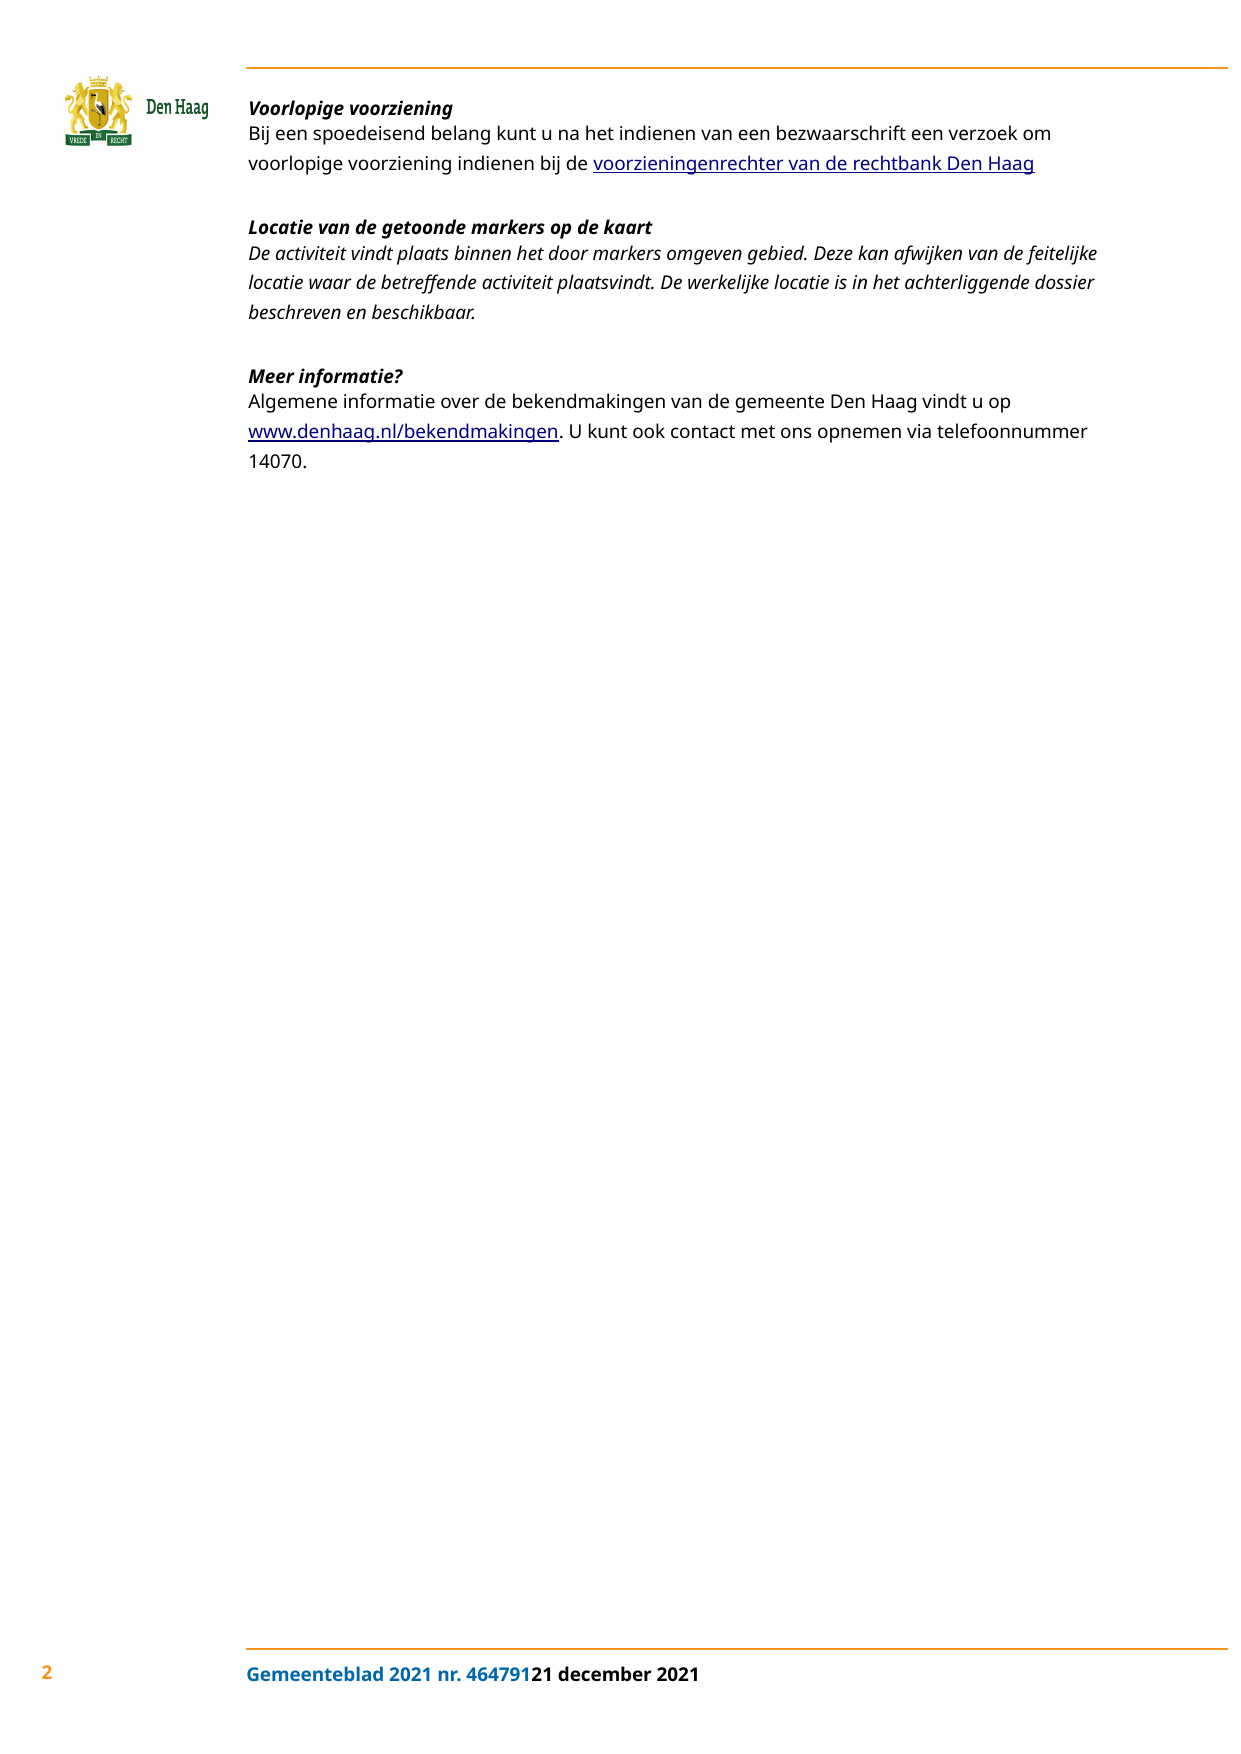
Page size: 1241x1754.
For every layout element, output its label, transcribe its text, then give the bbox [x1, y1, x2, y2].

text De activiteit vindt plaats binnen het door markers omgeven gebied. Deze kan afwijken van de feitelijke locatie waar de betreffende activiteit plaatsvindt. De werkelijke locatie is in het achterliggende dossier beschreven en beschikbaar. [248, 240, 1152, 325]
picture [41, 47, 231, 172]
text Bij een spoedeisend belang kunt u na het indienen van een bezwaarschrift een verzoek om voorlopige voorziening indienen bij de voorzieningenrechter van de rechtbank Den Haag [248, 121, 1152, 176]
text Algemene informatie over de bekendmakingen van de gemeente Den Haag vindt u op www.denhaag.nl/bekendmakingen. U kunt ook contact met ons opnemen via telefoonnummer 14070. [248, 389, 1152, 473]
text Locatie van de getoonde markers op de kaart [248, 214, 1152, 240]
text Meer informatie? [248, 363, 1152, 389]
text Voorlopige voorziening [248, 95, 1152, 121]
